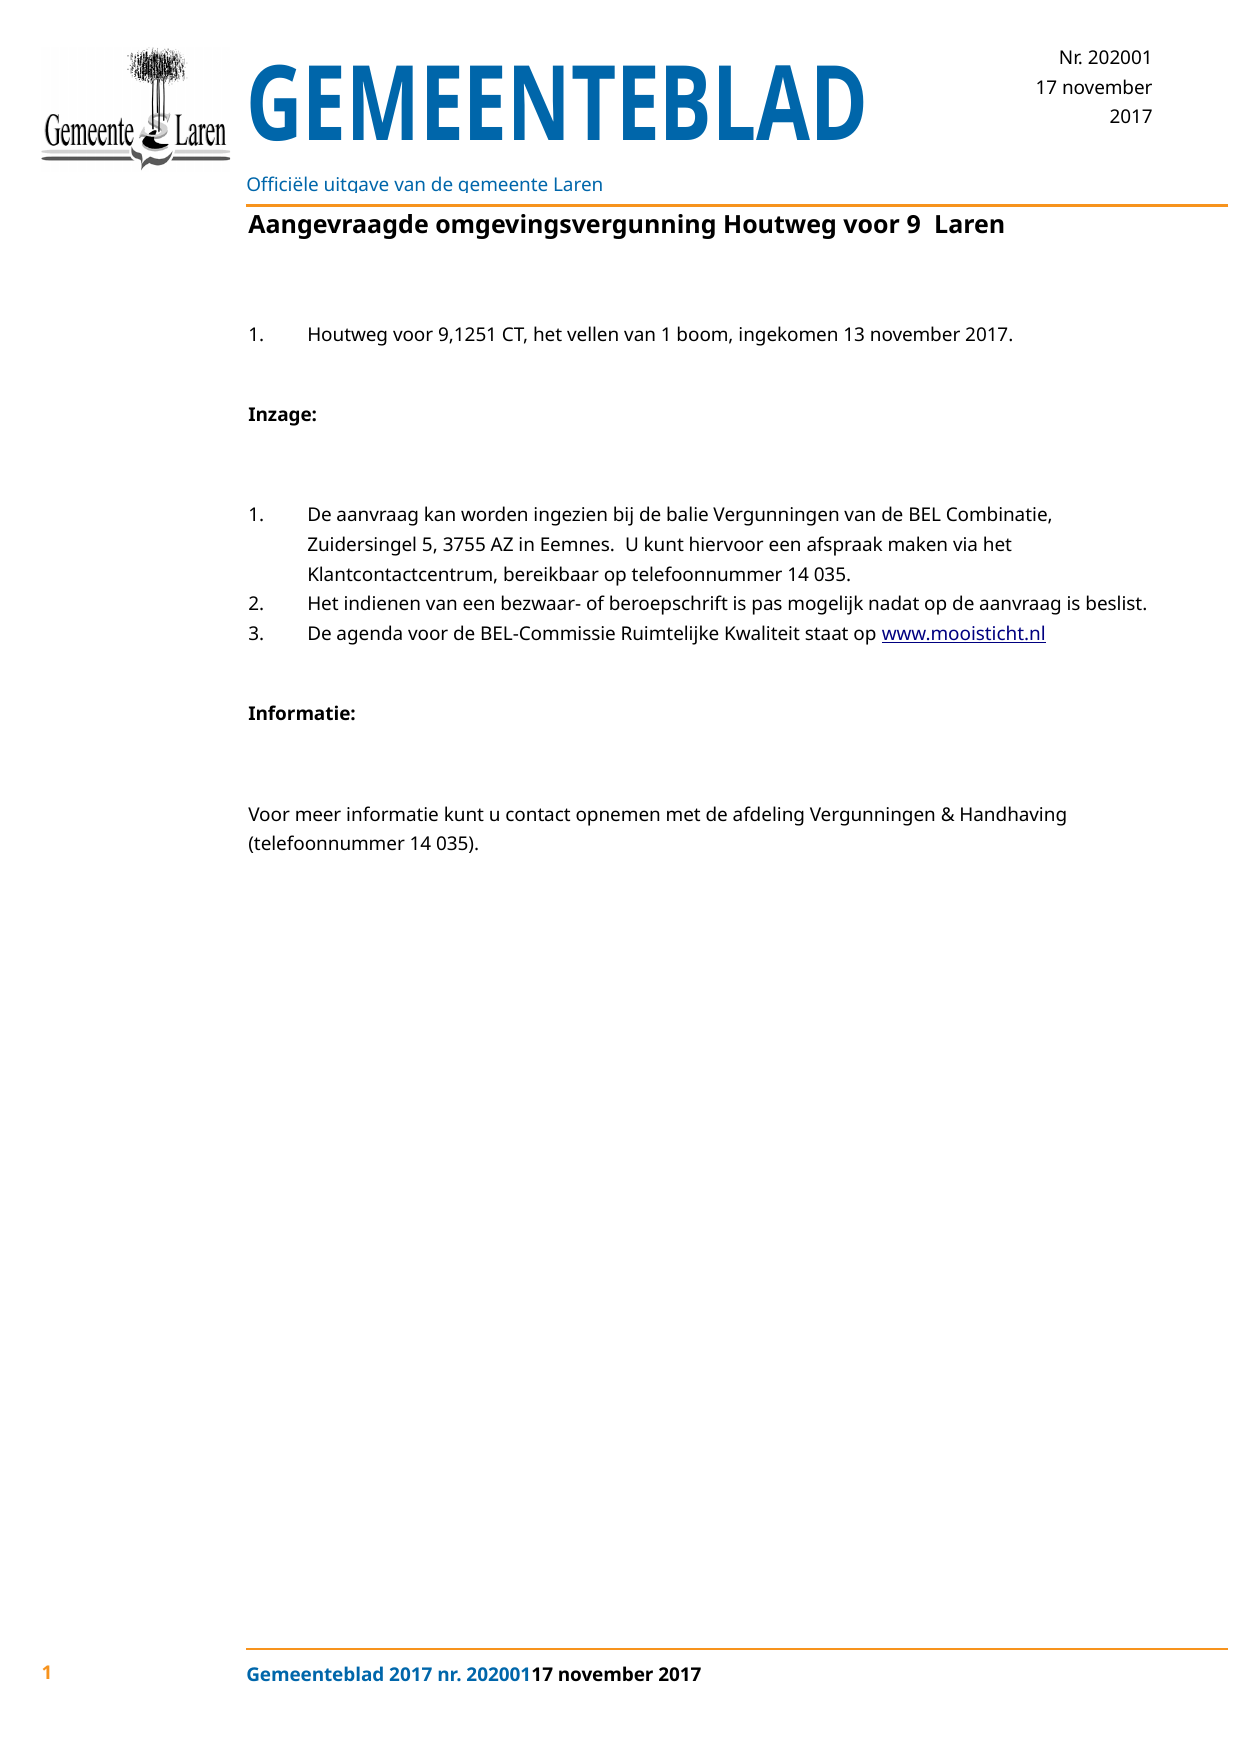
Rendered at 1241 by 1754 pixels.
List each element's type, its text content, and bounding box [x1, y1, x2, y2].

text Voor meer informatie kunt u contact opnemen met de afdeling Vergunningen & Handhaving (telefoonnummer 14 035). [248, 801, 1152, 856]
text Informatie: [248, 700, 1152, 726]
list Het indienen van een bezwaar- of beroepschrift is pas mogelijk nadat op de aanvraag is beslist. [248, 590, 1152, 616]
picture [41, 47, 231, 172]
list De agenda voor de BEL-Commissie Ruimtelijke Kwaliteit staat op www.mooisticht.nl [248, 620, 1152, 646]
text Aangevraagde omgevingsvergunning Houtweg voor 9 Laren [248, 207, 1152, 241]
list Houtweg voor 9,1251 CT, het vellen van 1 boom, ingekomen 13 november 2017. [248, 321, 1152, 346]
text Inzage: [248, 401, 1152, 426]
list De aanvraag kan worden ingezien bij de balie Vergunningen van de BEL Combinatie, Zuidersingel 5, 3755 AZ in Eemnes. U kunt hiervoor een afspraak maken via het Klantcontactcentrum, bereikbaar op telefoonnummer 14 035. [248, 502, 1152, 586]
